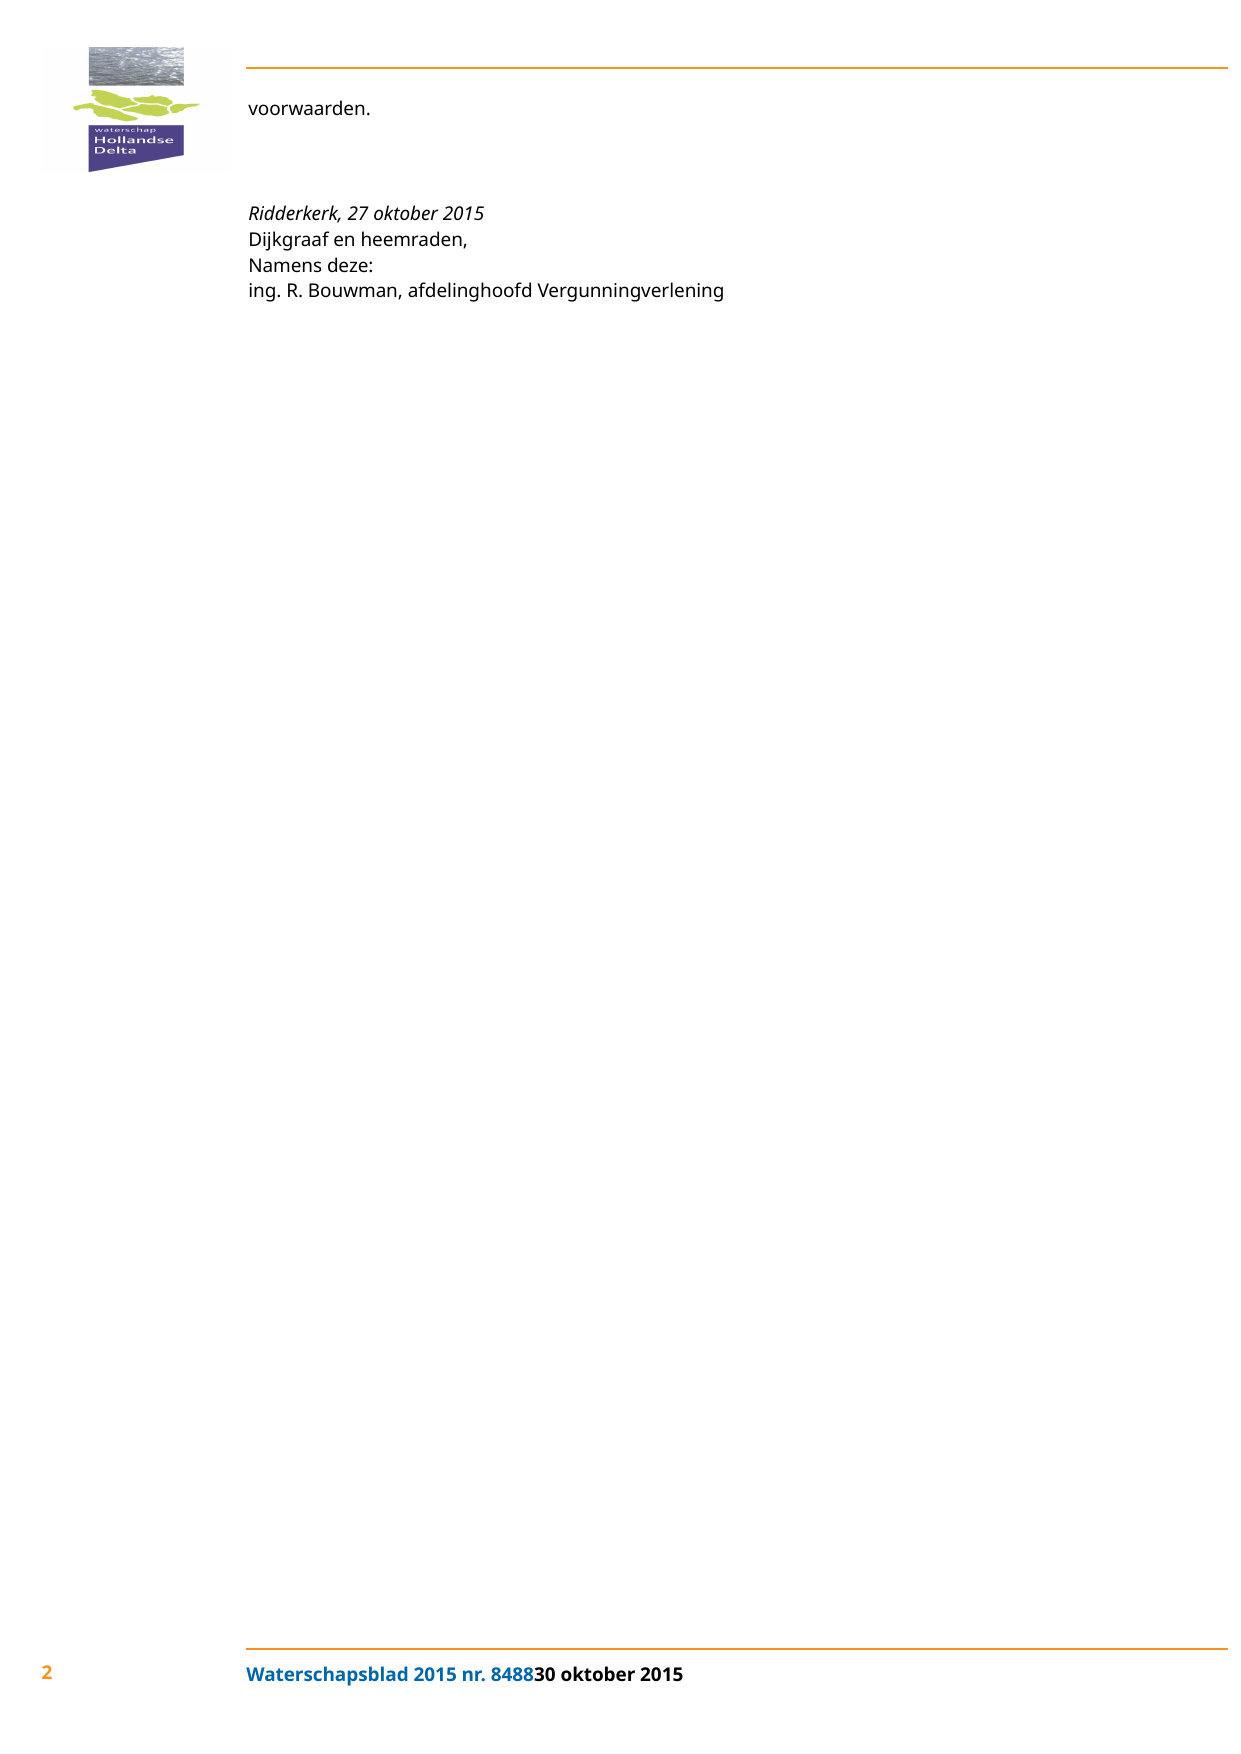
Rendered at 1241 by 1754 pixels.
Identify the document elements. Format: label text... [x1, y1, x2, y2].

text Dijkgraaf en heemraden, [248, 226, 1152, 252]
text Ridderkerk, 27 oktober 2015 [248, 201, 1152, 226]
text ing. R. Bouwman, afdelinghoofd Vergunningverlening [248, 278, 1152, 303]
text Namens deze: [248, 252, 1152, 278]
text voorwaarden. [248, 95, 1152, 121]
picture [41, 47, 231, 172]
